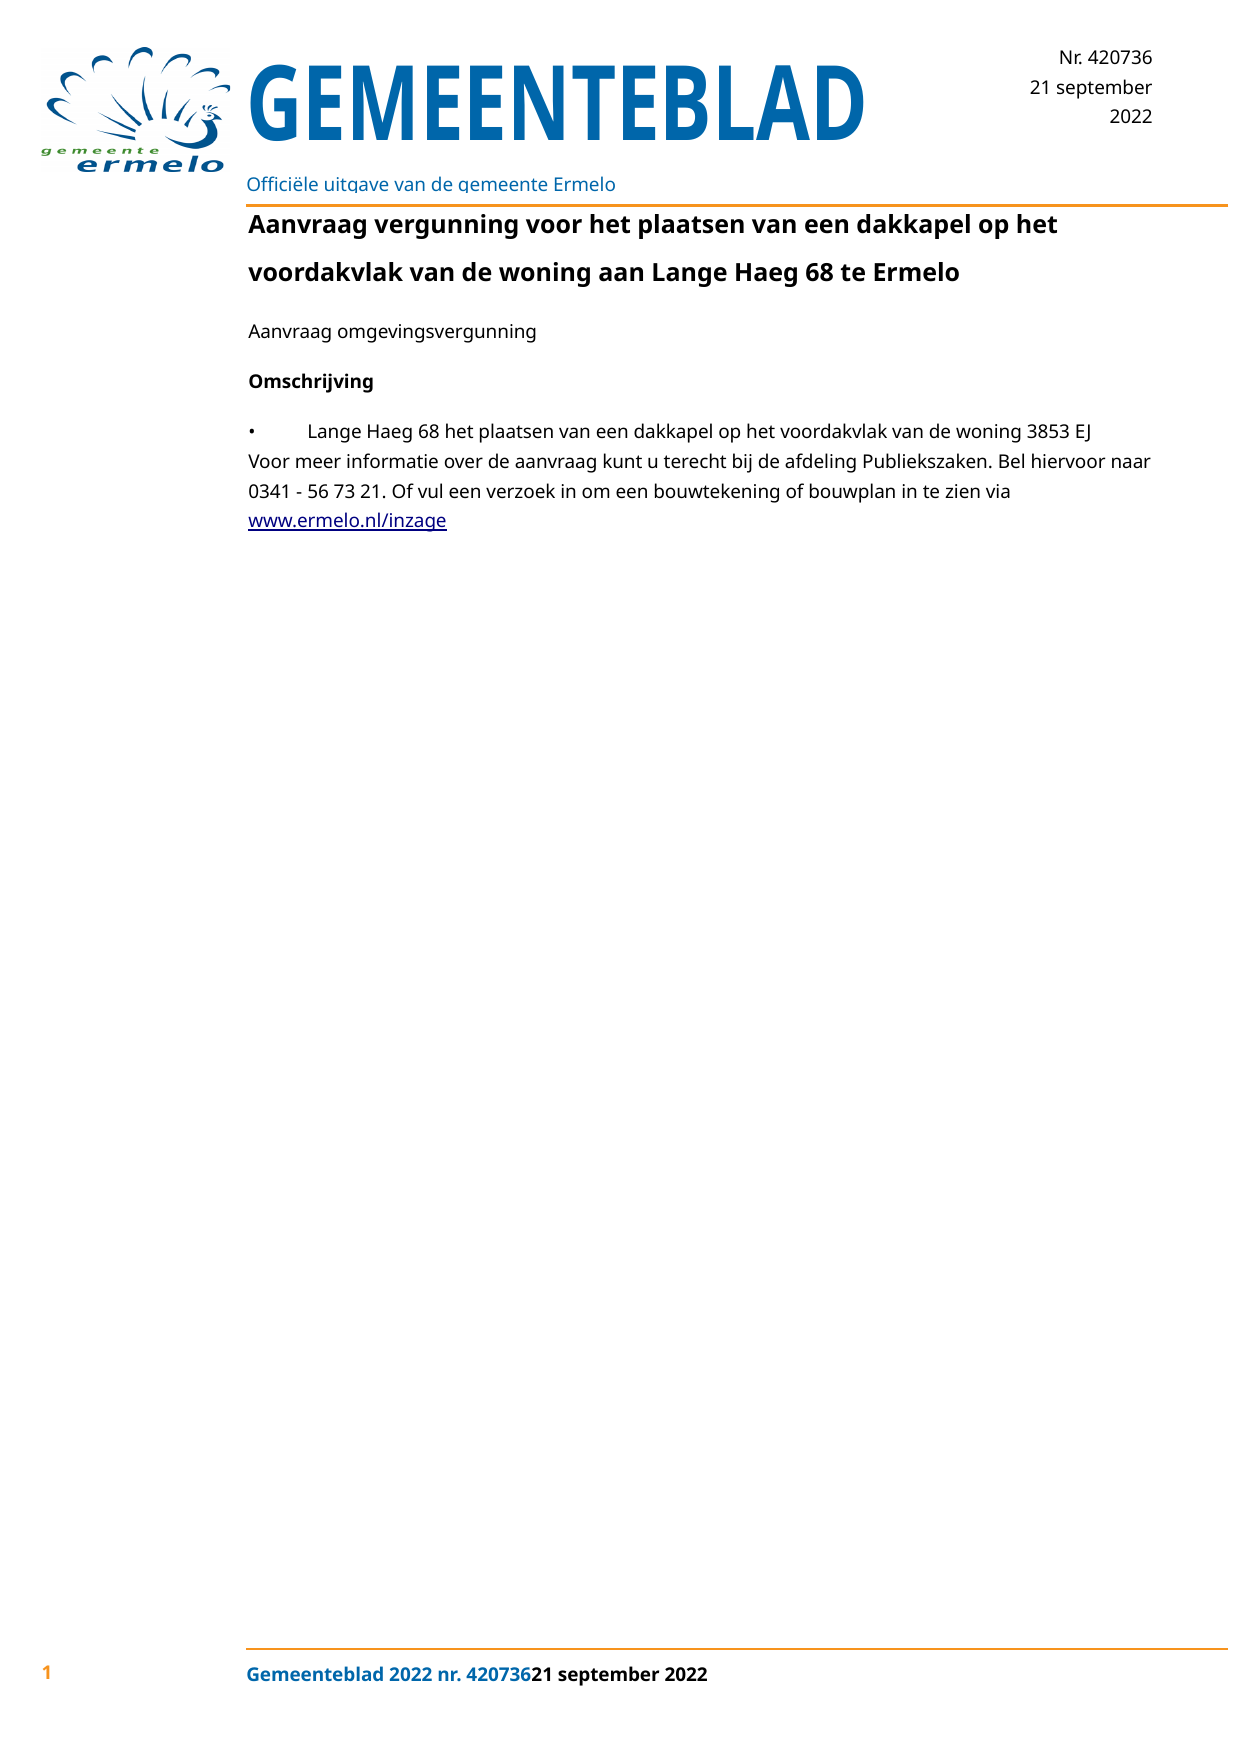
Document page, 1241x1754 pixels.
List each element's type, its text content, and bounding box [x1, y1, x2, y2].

list Lange Haeg 68 het plaatsen van een dakkapel op het voordakvlak van de woning 3853 EJ [248, 419, 1152, 444]
text Voor meer informatie over de aanvraag kunt u terecht bij de afdeling Publiekszaken. Bel hiervoor naar 0341 - 56 73 21. Of vul een verzoek in om een bouwtekening of bouwplan in te zien via www.ermelo.nl/inzage [248, 448, 1152, 533]
picture [41, 47, 231, 172]
text Omschrijving [248, 368, 1152, 394]
text Aanvraag vergunning voor het plaatsen van een dakkapel op het voordakvlak van de woning aan Lange Haeg 68 te Ermelo [248, 207, 1152, 288]
text Aanvraag omgevingsvergunning [248, 318, 1152, 344]
